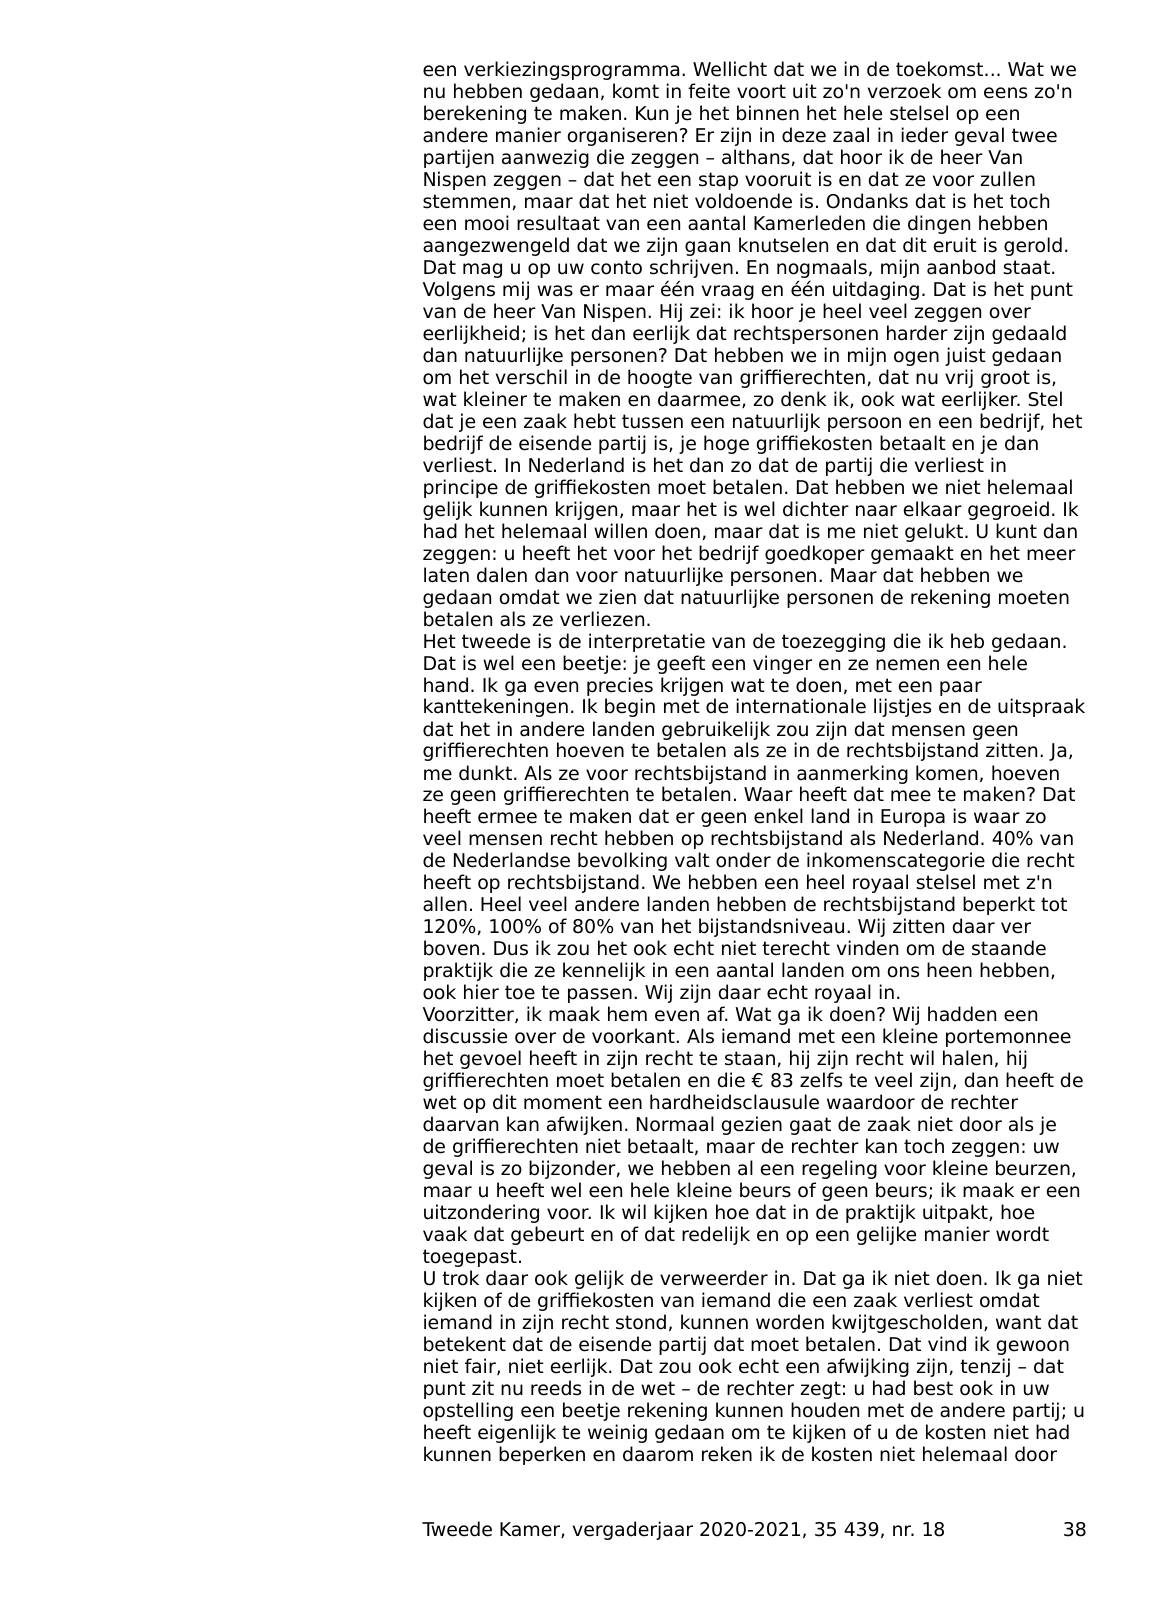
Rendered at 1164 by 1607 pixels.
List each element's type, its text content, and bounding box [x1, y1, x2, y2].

text Het tweede is de interpretatie van de toezegging die ik heb gedaan. Dat is wel een beetje: je geeft een vinger en ze nemen een hele hand. Ik ga even precies krijgen wat te doen, met een paar kanttekeningen. Ik begin met de internationale lijstjes en de uitspraak dat het in andere landen gebruikelijk zou zijn dat mensen geen griffierechten hoeven te betalen als ze in de rechtsbijstand zitten. Ja, me dunkt. Als ze voor rechtsbijstand in aanmerking komen, hoeven ze geen griffierechten te betalen. Waar heeft dat mee te maken? Dat heeft ermee te maken dat er geen enkel land in Europa is waar zo veel mensen recht hebben op rechtsbijstand als Nederland. 40% van de Nederlandse bevolking valt onder de inkomenscategorie die recht heeft op rechtsbijstand. We hebben een heel royaal stelsel met z'n allen. Heel veel andere landen hebben de rechtsbijstand beperkt tot 120%, 100% of 80% van het bijstandsniveau. Wij zitten daar ver boven. Dus ik zou het ook echt niet terecht vinden om de staande praktijk die ze kennelijk in een aantal landen om ons heen hebben, ook hier toe te passen. Wij zijn daar echt royaal in. [422, 631, 1087, 1004]
text een verkiezingsprogramma. Wellicht dat we in de toekomst... Wat we nu hebben gedaan, komt in feite voort uit zo'n verzoek om eens zo'n berekening te maken. Kun je het binnen het hele stelsel op een andere manier organiseren? Er zijn in deze zaal in ieder geval twee partijen aanwezig die zeggen – althans, dat hoor ik de heer Van Nispen zeggen – dat het een stap vooruit is en dat ze voor zullen stemmen, maar dat het niet voldoende is. Ondanks dat is het toch een mooi resultaat van een aantal Kamerleden die dingen hebben aangezwengeld dat we zijn gaan knutselen en dat dit eruit is gerold. Dat mag u op uw conto schrijven. En nogmaals, mijn aanbod staat. [422, 59, 1087, 279]
text Voorzitter, ik maak hem even af. Wat ga ik doen? Wij hadden een discussie over de voorkant. Als iemand met een kleine portemonnee het gevoel heeft in zijn recht te staan, hij zijn recht wil halen, hij griffierechten moet betalen en die € 83 zelfs te veel zijn, dan heeft de wet op dit moment een hardheidsclausule waardoor de rechter daarvan kan afwijken. Normaal gezien gaat de zaak niet door als je de griffierechten niet betaalt, maar de rechter kan toch zeggen: uw geval is zo bijzonder, we hebben al een regeling voor kleine beurzen, maar u heeft wel een hele kleine beurs of geen beurs; ik maak er een uitzondering voor. Ik wil kijken hoe dat in de praktijk uitpakt, hoe vaak dat gebeurt en of dat redelijk en op een gelijke manier wordt toegepast. [422, 1004, 1087, 1268]
text Volgens mij was er maar één vraag en één uitdaging. Dat is het punt van de heer Van Nispen. Hij zei: ik hoor je heel veel zeggen over eerlijkheid; is het dan eerlijk dat rechtspersonen harder zijn gedaald dan natuurlijke personen? Dat hebben we in mijn ogen juist gedaan om het verschil in de hoogte van griffierechten, dat nu vrij groot is, wat kleiner te maken en daarmee, zo denk ik, ook wat eerlijker. Stel dat je een zaak hebt tussen een natuurlijk persoon en een bedrijf, het bedrijf de eisende partij is, je hoge griffiekosten betaalt en je dan verliest. In Nederland is het dan zo dat de partij die verliest in principe de griffiekosten moet betalen. Dat hebben we niet helemaal gelijk kunnen krijgen, maar het is wel dichter naar elkaar gegroeid. Ik had het helemaal willen doen, maar dat is me niet gelukt. U kunt dan zeggen: u heeft het voor het bedrijf goedkoper gemaakt en het meer laten dalen dan voor natuurlijke personen. Maar dat hebben we gedaan omdat we zien dat natuurlijke personen de rekening moeten betalen als ze verliezen. [422, 279, 1087, 631]
text U trok daar ook gelijk de verweerder in. Dat ga ik niet doen. Ik ga niet kijken of de griffiekosten van iemand die een zaak verliest omdat iemand in zijn recht stond, kunnen worden kwijtgescholden, want dat betekent dat de eisende partij dat moet betalen. Dat vind ik gewoon niet fair, niet eerlijk. Dat zou ook echt een afwijking zijn, tenzij – dat punt zit nu reeds in de wet – de rechter zegt: u had best ook in uw opstelling een beetje rekening kunnen houden met de andere partij; u heeft eigenlijk te weinig gedaan om te kijken of u de kosten niet had kunnen beperken en daarom reken ik de kosten niet helemaal door [422, 1268, 1087, 1466]
